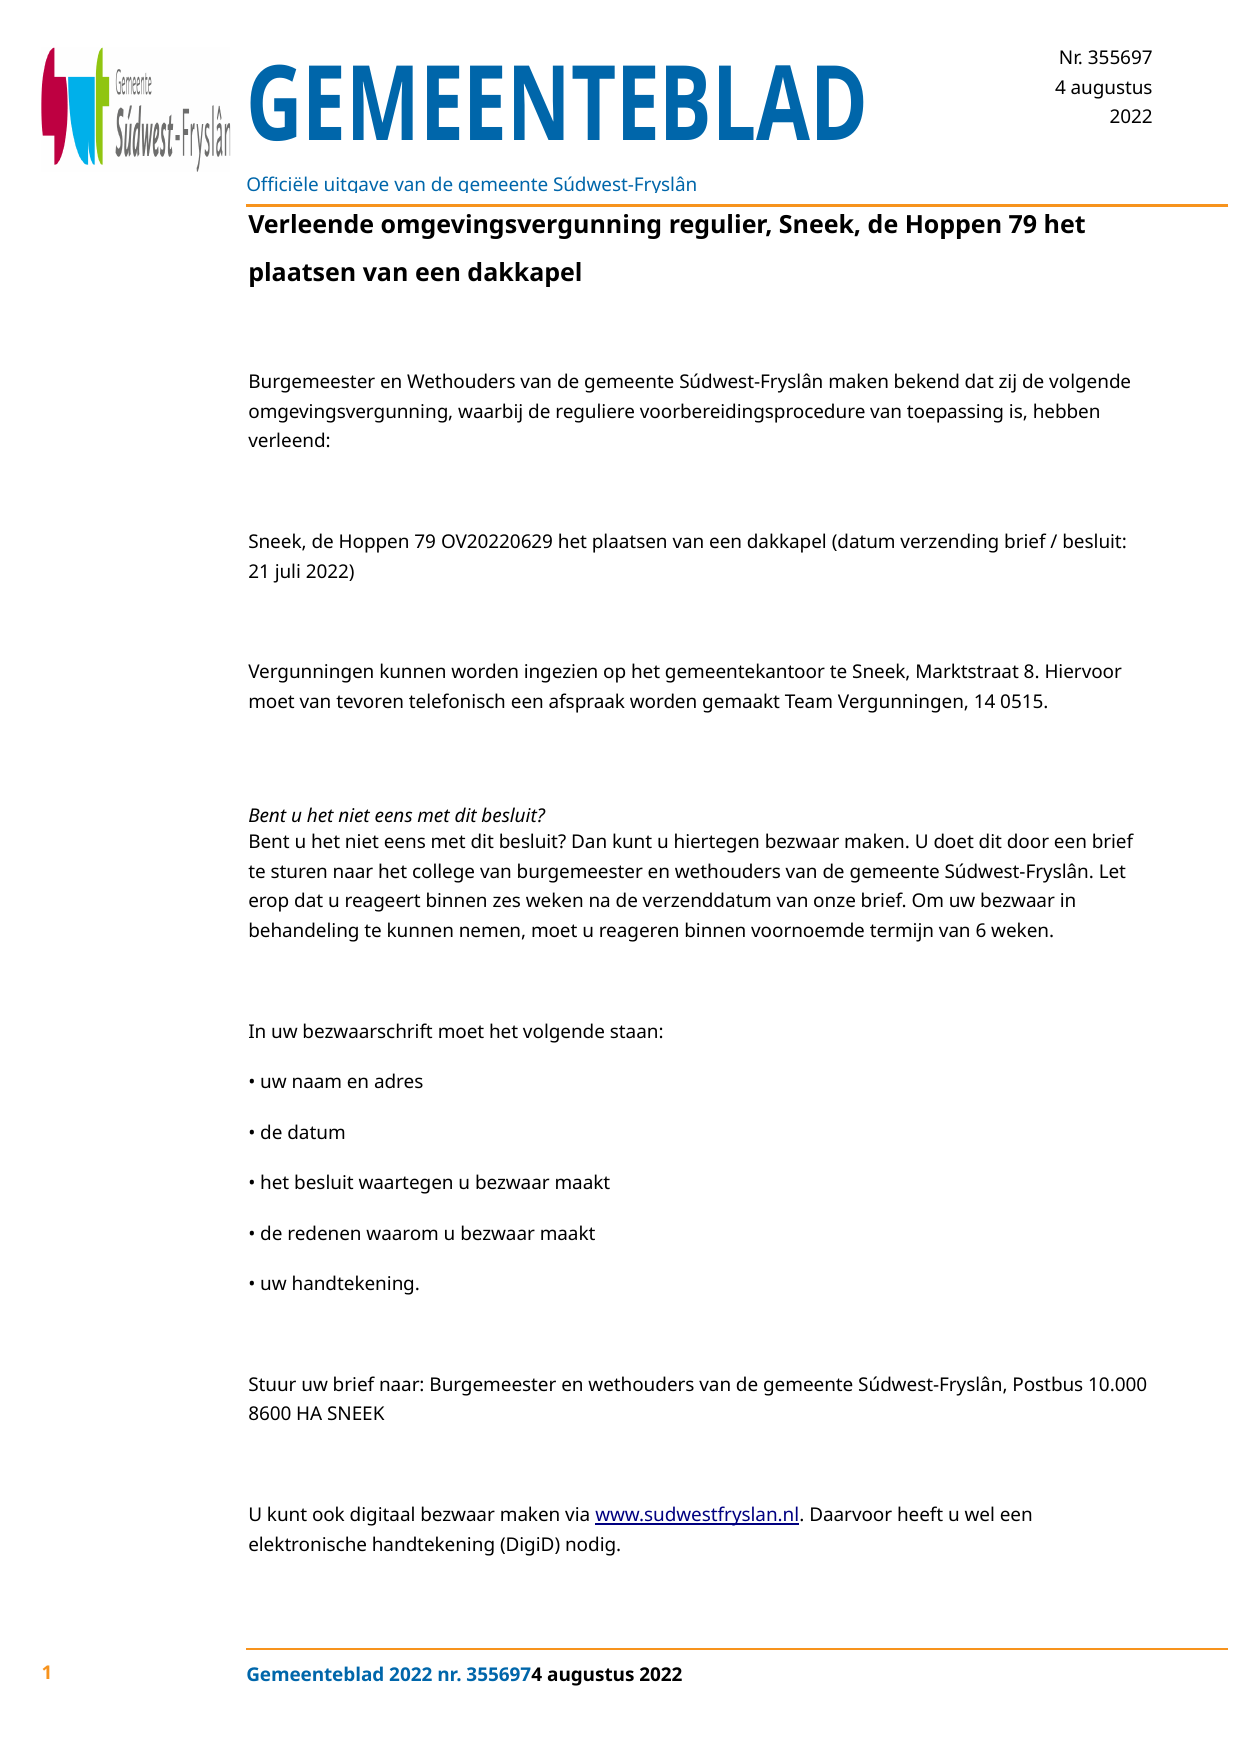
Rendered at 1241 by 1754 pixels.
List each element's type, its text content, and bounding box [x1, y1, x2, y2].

text Bent u het niet eens met dit besluit? [248, 803, 1152, 828]
text U kunt ook digitaal bezwaar maken via www.sudwestfryslan.nl. Daarvoor heeft u wel een elektronische handtekening (DigiD) nodig. [248, 1501, 1152, 1557]
picture [41, 47, 231, 172]
text Sneek, de Hoppen 79 OV20220629 het plaatsen van een dakkapel (datum verzending brief / besluit: 21 juli 2022) [248, 528, 1152, 584]
text Vergunningen kunnen worden ingezien op het gemeentekantoor te Sneek, Marktstraat 8. Hiervoor moet van tevoren telefonisch een afspraak worden gemaakt Team Vergunningen, 14 0515. [248, 659, 1152, 714]
text • uw handtekening. [248, 1270, 1152, 1296]
text • de datum [248, 1119, 1152, 1144]
text • het besluit waartegen u bezwaar maakt [248, 1169, 1152, 1195]
text Verleende omgevingsvergunning regulier, Sneek, de Hoppen 79 het plaatsen van een dakkapel [248, 207, 1152, 288]
text • de redenen waarom u bezwaar maakt [248, 1220, 1152, 1245]
text • uw naam en adres [248, 1068, 1152, 1094]
text In uw bezwaarschrift moet het volgende staan: [248, 1018, 1152, 1044]
text Bent u het niet eens met dit besluit? Dan kunt u hiertegen bezwaar maken. U doet dit door een brief te sturen naar het college van burgemeester en wethouders van de gemeente Súdwest-Fryslân. Let erop dat u reageert binnen zes weken na de verzenddatum van onze brief. Om uw bezwaar in behandeling te kunnen nemen, moet u reageren binnen voornoemde termijn van 6 weken. [248, 828, 1152, 943]
text Stuur uw brief naar: Burgemeester en wethouders van de gemeente Súdwest-Fryslân, Postbus 10.000 8600 HA SNEEK [248, 1371, 1152, 1426]
text Burgemeester en Wethouders van de gemeente Súdwest-Fryslân maken bekend dat zij de volgende omgevingsvergunning, waarbij de reguliere voorbereidingsprocedure van toepassing is, hebben verleend: [248, 368, 1152, 453]
